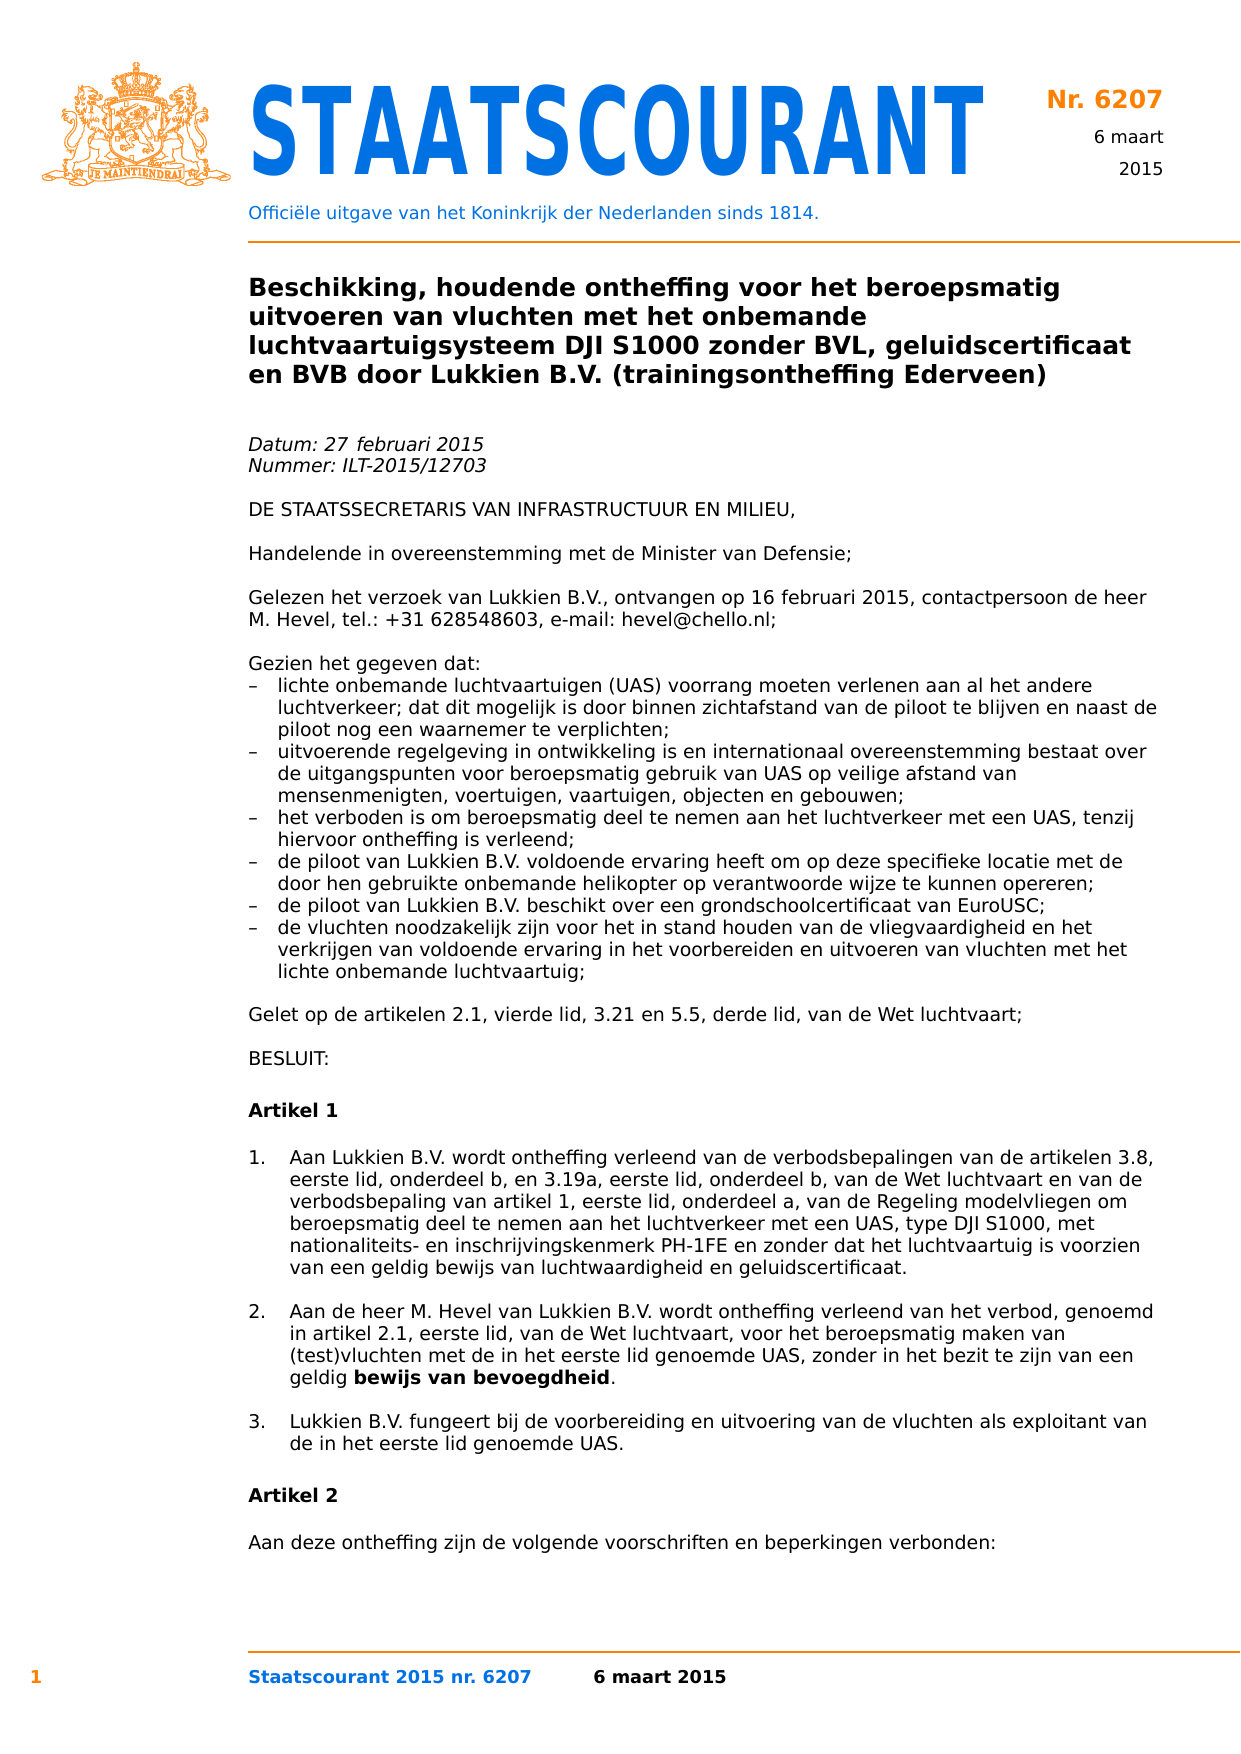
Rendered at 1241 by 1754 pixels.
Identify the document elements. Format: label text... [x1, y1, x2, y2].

text BESLUIT: [248, 1048, 1163, 1070]
text 3. Lukkien B.V. fungeert bij de voorbereiding en uitvoering van de vluchten als exploitant van de in het eerste lid genoemde UAS. [248, 1411, 1163, 1455]
picture [41, 62, 231, 186]
subtitle Artikel 1 [248, 1100, 1163, 1122]
text 1. Aan Lukkien B.V. wordt ontheffing verleend van de verbodsbepalingen van de artikelen 3.8, eerste lid, onderdeel b, en 3.19a, eerste lid, onderdeel b, van de Wet luchtvaart en van de verbodsbepaling van artikel 1, eerste lid, onderdeel a, van de Regeling modelvliegen om beroepsmatig deel te nemen aan het luchtverkeer met een UAS, type DJI S1000, met nationaliteits- en inschrijvingskenmerk PH-1FE en zonder dat het luchtvaartuig is voorzien van een geldig bewijs van luchtwaardigheid en geluidscertificaat. [248, 1147, 1163, 1279]
text 2. Aan de heer M. Hevel van Lukkien B.V. wordt ontheffing verleend van het verbod, genoemd in artikel 2.1, eerste lid, van de Wet luchtvaart, voor het beroepsmatig maken van (test)vluchten met de in het eerste lid genoemde UAS, zonder in het bezit te zijn van een geldig bewijs van bevoegdheid. [248, 1301, 1163, 1389]
subtitle Artikel 2 [248, 1485, 1163, 1507]
text – lichte onbemande luchtvaartuigen (UAS) voorrang moeten verlenen aan al het andere luchtverkeer; dat dit mogelijk is door binnen zichtafstand van de piloot te blijven en naast de piloot nog een waarnemer te verplichten; [248, 675, 1163, 741]
table_cell Officiële uitgave van het Koninkrijk der Nederlanden sinds 1814. [248, 203, 1240, 241]
text Datum: 27 februari 2015 [248, 433, 1163, 455]
table_header Nr. 6207 [998, 62, 1240, 121]
table_header STAATSCOURANT [248, 62, 998, 203]
text – de piloot van Lukkien B.V. voldoende ervaring heeft om op deze specifieke locatie met de door hen gebruikte onbemande helikopter op verantwoorde wijze te kunnen opereren; [248, 851, 1163, 894]
text Handelende in overeenstemming met de Minister van Defensie; [248, 543, 1163, 565]
text – de vluchten noodzakelijk zijn voor het in stand houden van de vliegvaardigheid en het verkrijgen van voldoende ervaring in het voorbereiden en uitvoeren van vluchten met het lichte onbemande luchtvaartuig; [248, 917, 1163, 982]
text DE STAATSSECRETARIS VAN INFRASTRUCTUUR EN MILIEU, [248, 499, 1163, 521]
text Gezien het gegeven dat: [248, 653, 1163, 675]
text Nummer: ILT-2015/12703 [248, 455, 1163, 477]
text Gelezen het verzoek van Lukkien B.V., ontvangen op 16 februari 2015, contactpersoon de heer M. Hevel, tel.: +31 628548603, e-mail: hevel@chello.nl; [248, 587, 1163, 631]
table_cell 2015 [998, 153, 1240, 203]
text Gelet op de artikelen 2.1, vierde lid, 3.21 en 5.5, derde lid, van de Wet luchtvaart; [248, 1004, 1163, 1026]
subtitle Beschikking, houdende ontheffing voor het beroepsmatig uitvoeren van vluchten met het onbemande luchtvaartuigsysteem DJI S1000 zonder BVL, geluidscertificaat en BVB door Lukkien B.V. (trainingsontheffing Ederveen) [248, 273, 1163, 390]
table_header [25, 62, 248, 241]
text – uitvoerende regelgeving in ontwikkeling is en internationaal overeenstemming bestaat over de uitgangspunten voor beroepsmatig gebruik van UAS op veilige afstand van mensenmenigten, voertuigen, vaartuigen, objecten en gebouwen; [248, 741, 1163, 807]
text – het verboden is om beroepsmatig deel te nemen aan het luchtverkeer met een UAS, tenzij hiervoor ontheffing is verleend; [248, 807, 1163, 851]
text – de piloot van Lukkien B.V. beschikt over een grondschoolcertificaat van EuroUSC; [248, 894, 1163, 917]
table_cell 6 maart [998, 121, 1240, 153]
text Aan deze ontheffing zijn de volgende voorschriften en beperkingen verbonden: [248, 1532, 1163, 1554]
